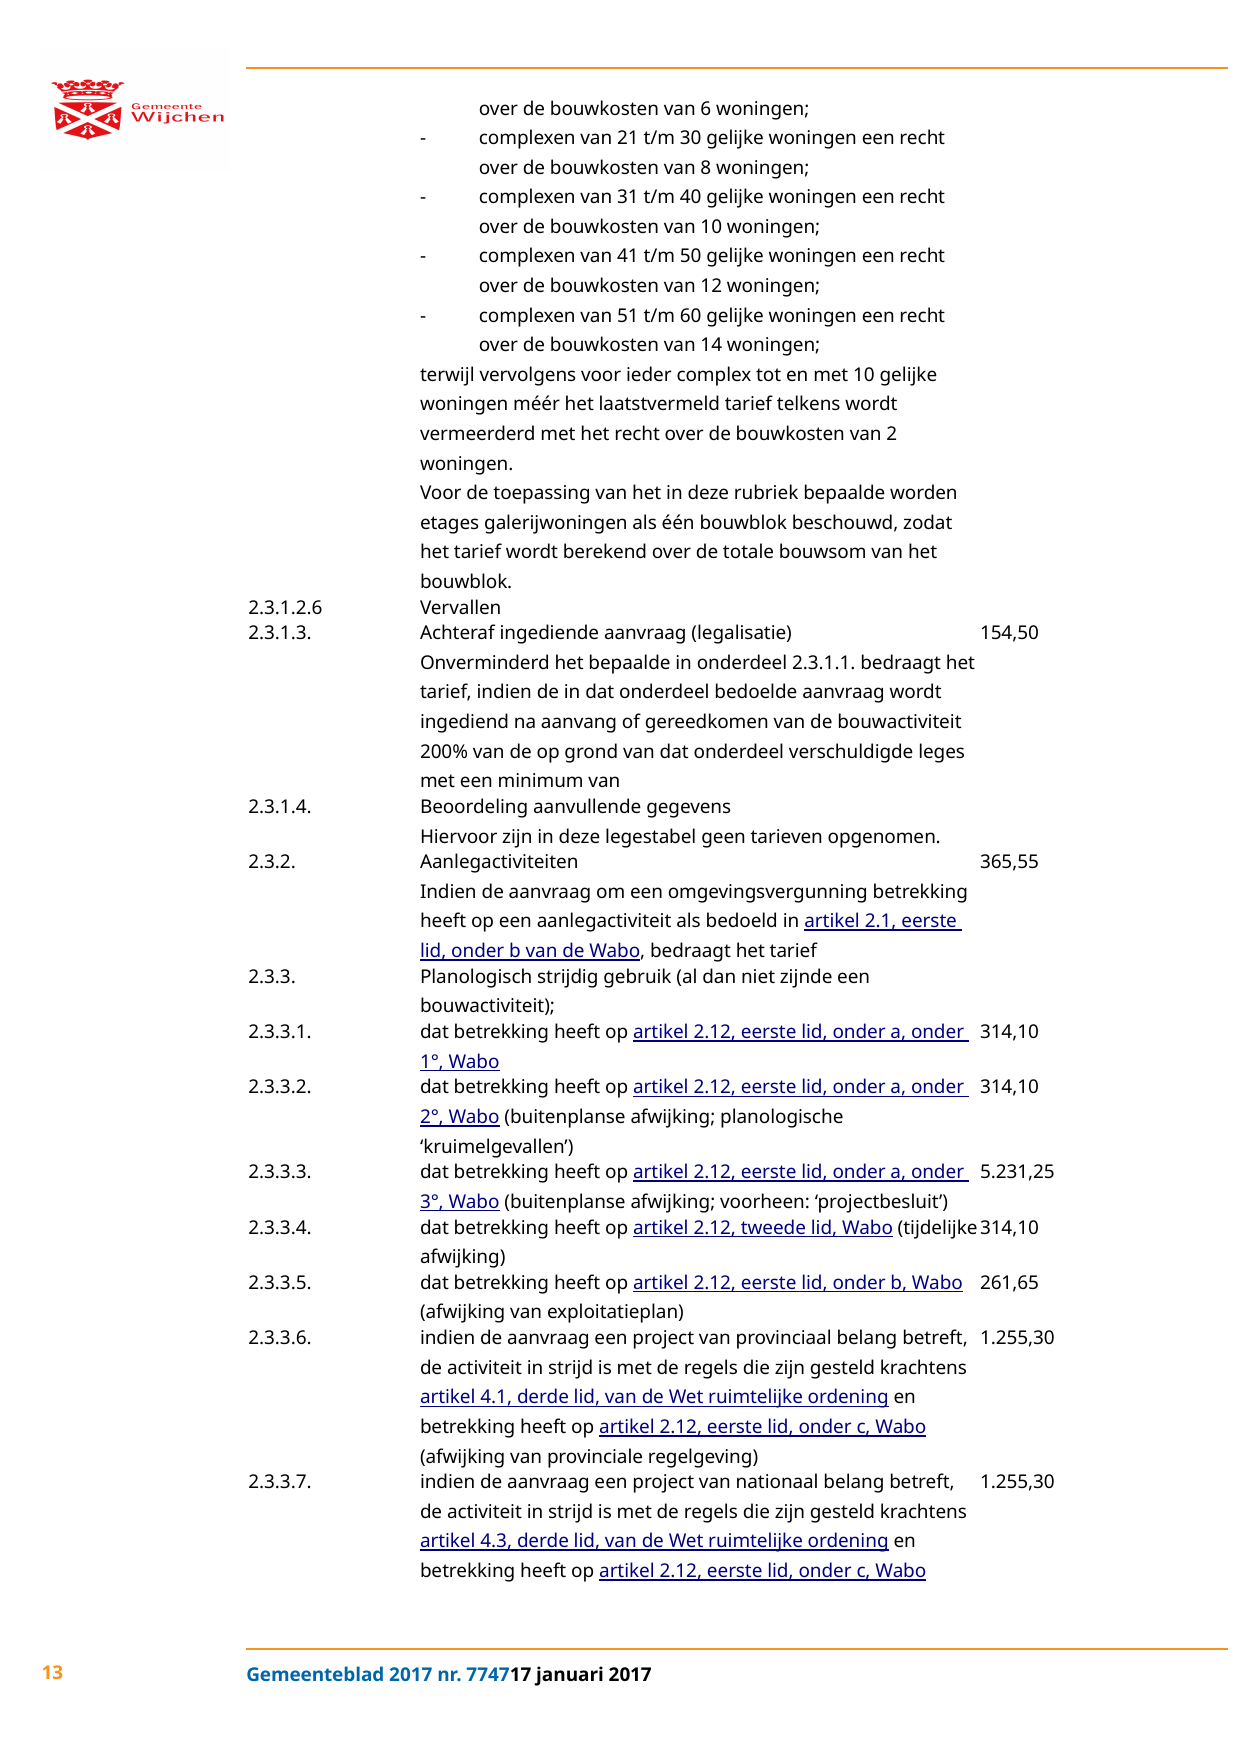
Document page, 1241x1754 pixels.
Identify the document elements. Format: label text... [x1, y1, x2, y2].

table_cell 314,10 [980, 1074, 1152, 1158]
table_cell 314,10 [980, 1018, 1152, 1074]
table_cell indien de aanvraag een project van provinciaal belang betreft, de activiteit in strijd is met de regels die zijn gesteld krachtens artikel 4.1, derde lid, van de Wet ruimtelijke ordening en betrekking heeft op artikel 2.12, eerste lid, onder c, Wabo (afwijking van provinciale regelgeving) [420, 1325, 980, 1468]
table_cell 1.255,30 [980, 1469, 1152, 1583]
table_cell Vervallen [420, 594, 980, 619]
table_cell 2.3.1.4. [248, 793, 420, 848]
table_cell dat betrekking heeft op artikel 2.12, tweede lid, Wabo (tijdelijke afwijking) [420, 1214, 980, 1269]
table_cell 261,65 [980, 1269, 1152, 1324]
table_cell 154,50 [980, 620, 1152, 793]
table_cell [980, 95, 1152, 594]
table_cell Planologisch strijdig gebruik (al dan niet zijnde een bouwactiviteit); [420, 963, 980, 1018]
table_cell 2.3.3. [248, 963, 420, 1018]
table_cell dat betrekking heeft op artikel 2.12, eerste lid, onder a, onder 3°, Wabo (buitenplanse afwijking; voorheen: ‘projectbesluit’) [420, 1159, 980, 1214]
table_cell 1.255,30 [980, 1325, 1152, 1468]
table_cell [980, 793, 1152, 848]
table_cell 2.3.3.4. [248, 1214, 420, 1269]
table_cell dat betrekking heeft op artikel 2.12, eerste lid, onder a, onder 1°, Wabo [420, 1018, 980, 1074]
table_cell 2.3.1.2.6 [248, 594, 420, 619]
table_cell 2.3.3.5. [248, 1269, 420, 1324]
table_cell Aanlegactiviteiten Indien de aanvraag om een omgevingsvergunning betrekking heeft op een aanlegactiviteit als bedoeld in artikel 2.1, eerste lid, onder b van de Wabo, bedraagt het tarief [420, 849, 980, 963]
table_cell [980, 963, 1152, 1018]
table_cell 2.3.3.2. [248, 1074, 420, 1158]
table_cell over de bouwkosten van 6 woningen; complexen van 21 t/m 30 gelijke woningen een recht over de bouwkosten van 8 woningen; complexen van 31 t/m 40 gelijke woningen een recht over de bouwkosten van 10 woningen; complexen van 41 t/m 50 gelijke woningen een recht over de bouwkosten van 12 woningen; complexen van 51 t/m 60 gelijke woningen een recht over de bouwkosten van 14 woningen; terwijl vervolgens voor ieder complex tot en met 10 gelijke woningen méér het laatstvermeld tarief telkens wordt vermeerderd met het recht over de bouwkosten van 2 woningen. Voor de toepassing van het in deze rubriek bepaalde worden etages galerijwoningen als één bouwblok beschouwd, zodat het tarief wordt berekend over de totale bouwsom van het bouwblok. [420, 95, 980, 594]
table_cell 5.231,25 [980, 1159, 1152, 1214]
table_cell 2.3.3.1. [248, 1018, 420, 1074]
table_cell 365,55 [980, 849, 1152, 963]
table_cell Achteraf ingediende aanvraag (legalisatie) Onverminderd het bepaalde in onderdeel 2.3.1.1. bedraagt het tarief, indien de in dat onderdeel bedoelde aanvraag wordt ingediend na aanvang of gereedkomen van de bouwactiviteit 200% van de op grond van dat onderdeel verschuldigde leges met een minimum van [420, 620, 980, 793]
table_cell 2.3.3.3. [248, 1159, 420, 1214]
table_cell dat betrekking heeft op artikel 2.12, eerste lid, onder a, onder 2°, Wabo (buitenplanse afwijking; planologische ‘kruimelgevallen’) [420, 1074, 980, 1158]
table_cell 2.3.2. [248, 849, 420, 963]
table_cell 2.3.1.3. [248, 620, 420, 793]
table_cell 2.3.3.7. [248, 1469, 420, 1583]
table_cell indien de aanvraag een project van nationaal belang betreft, de activiteit in strijd is met de regels die zijn gesteld krachtens artikel 4.3, derde lid, van de Wet ruimtelijke ordening en betrekking heeft op artikel 2.12, eerste lid, onder c, Wabo [420, 1469, 980, 1583]
table_cell [248, 95, 420, 594]
table_cell 314,10 [980, 1214, 1152, 1269]
table_cell dat betrekking heeft op artikel 2.12, eerste lid, onder b, Wabo (afwijking van exploitatieplan) [420, 1269, 980, 1324]
table_cell Beoordeling aanvullende gegevens Hiervoor zijn in deze legestabel geen tarieven opgenomen. [420, 793, 980, 848]
picture [41, 47, 231, 172]
table_cell 2.3.3.6. [248, 1325, 420, 1468]
table_cell [980, 594, 1152, 619]
